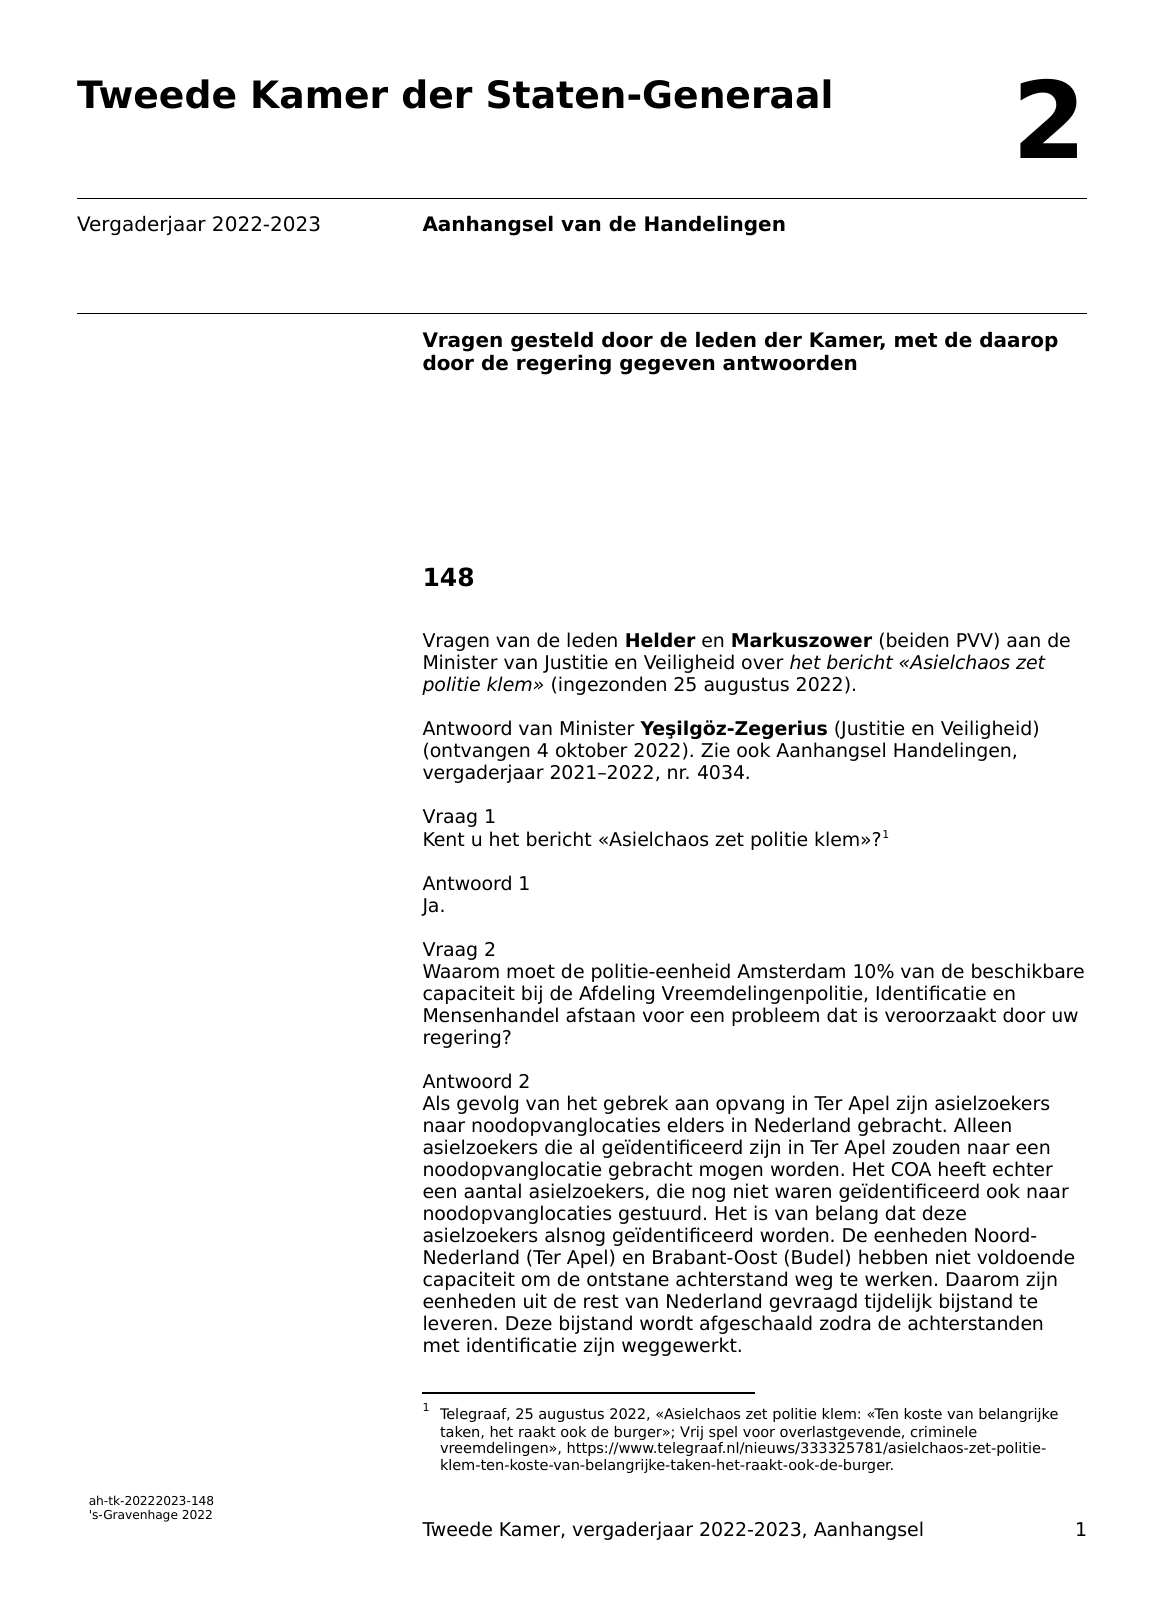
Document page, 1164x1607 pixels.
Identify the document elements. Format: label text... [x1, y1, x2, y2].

text Antwoord van Minister Yeşilgöz-Zegerius (Justitie en Veiligheid) (ontvangen 4 oktober 2022). Zie ook Aanhangsel Handelingen, vergaderjaar 2021–2022, nr. 4034. [422, 718, 1087, 784]
text Telegraaf, 25 augustus 2022, «Asielchaos zet politie klem: «Ten koste van belangrijke taken, het raakt ook de burger»; Vrij spel voor overlastgevende, criminele vreemdelingen», https://www.telegraaf.nl/nieuws/333325781/asielchaos-zet-politie-klem-ten-koste-van-belangrijke-taken-het-raakt-ook-de-burger. [422, 1402, 1087, 1474]
text ah-tk-20222023-148 [88, 1494, 323, 1508]
text Kent u het bericht «Asielchaos zet politie klem»? [422, 828, 1087, 850]
text Waarom moet de politie-eenheid Amsterdam 10% van de beschikbare capaciteit bij de Afdeling Vreemdelingenpolitie, Identificatie en Mensenhandel afstaan voor een probleem dat is veroorzaakt door uw regering? [422, 961, 1087, 1049]
text Antwoord 2 [422, 1071, 1087, 1093]
table_cell [77, 314, 422, 375]
table_cell Vragen gesteld door de leden der Kamer, met de daarop door de regering gegeven antwoorden [422, 314, 1087, 375]
text 148 [422, 563, 1087, 592]
table_header 2 [886, 59, 1087, 198]
text Als gevolg van het gebrek aan opvang in Ter Apel zijn asielzoekers naar noodopvanglocaties elders in Nederland gebracht. Alleen asielzoekers die al geïdentificeerd zijn in Ter Apel zouden naar een noodopvanglocatie gebracht mogen worden. Het COA heeft echter een aantal asielzoekers, die nog niet waren geïdentificeerd ook naar noodopvanglocaties gestuurd. Het is van belang dat deze asielzoekers alsnog geïdentificeerd worden. De eenheden Noord-Nederland (Ter Apel) en Brabant-Oost (Budel) hebben niet voldoende capaciteit om de ontstane achterstand weg te werken. Daarom zijn eenheden uit de rest van Nederland gevraagd tijdelijk bijstand te leveren. Deze bijstand wordt afgeschaald zodra de achterstanden met identificatie zijn weggewerkt. [422, 1093, 1087, 1357]
table_cell Aanhangsel van de Handelingen [422, 199, 1087, 313]
text Vraag 2 [422, 939, 1087, 961]
text 's-Gravenhage 2022 [88, 1508, 323, 1522]
text Ja. [422, 894, 1087, 917]
text Antwoord 1 [422, 873, 1087, 894]
table_header Tweede Kamer der Staten-Generaal [77, 59, 886, 198]
text Vraag 1 [422, 806, 1087, 828]
table_cell Vergaderjaar 2022-2023 [77, 199, 422, 313]
text Vragen van de leden Helder en Markuszower (beiden PVV) aan de Minister van Justitie en Veiligheid over het bericht «Asielchaos zet politie klem» (ingezonden 25 augustus 2022). [422, 630, 1087, 696]
